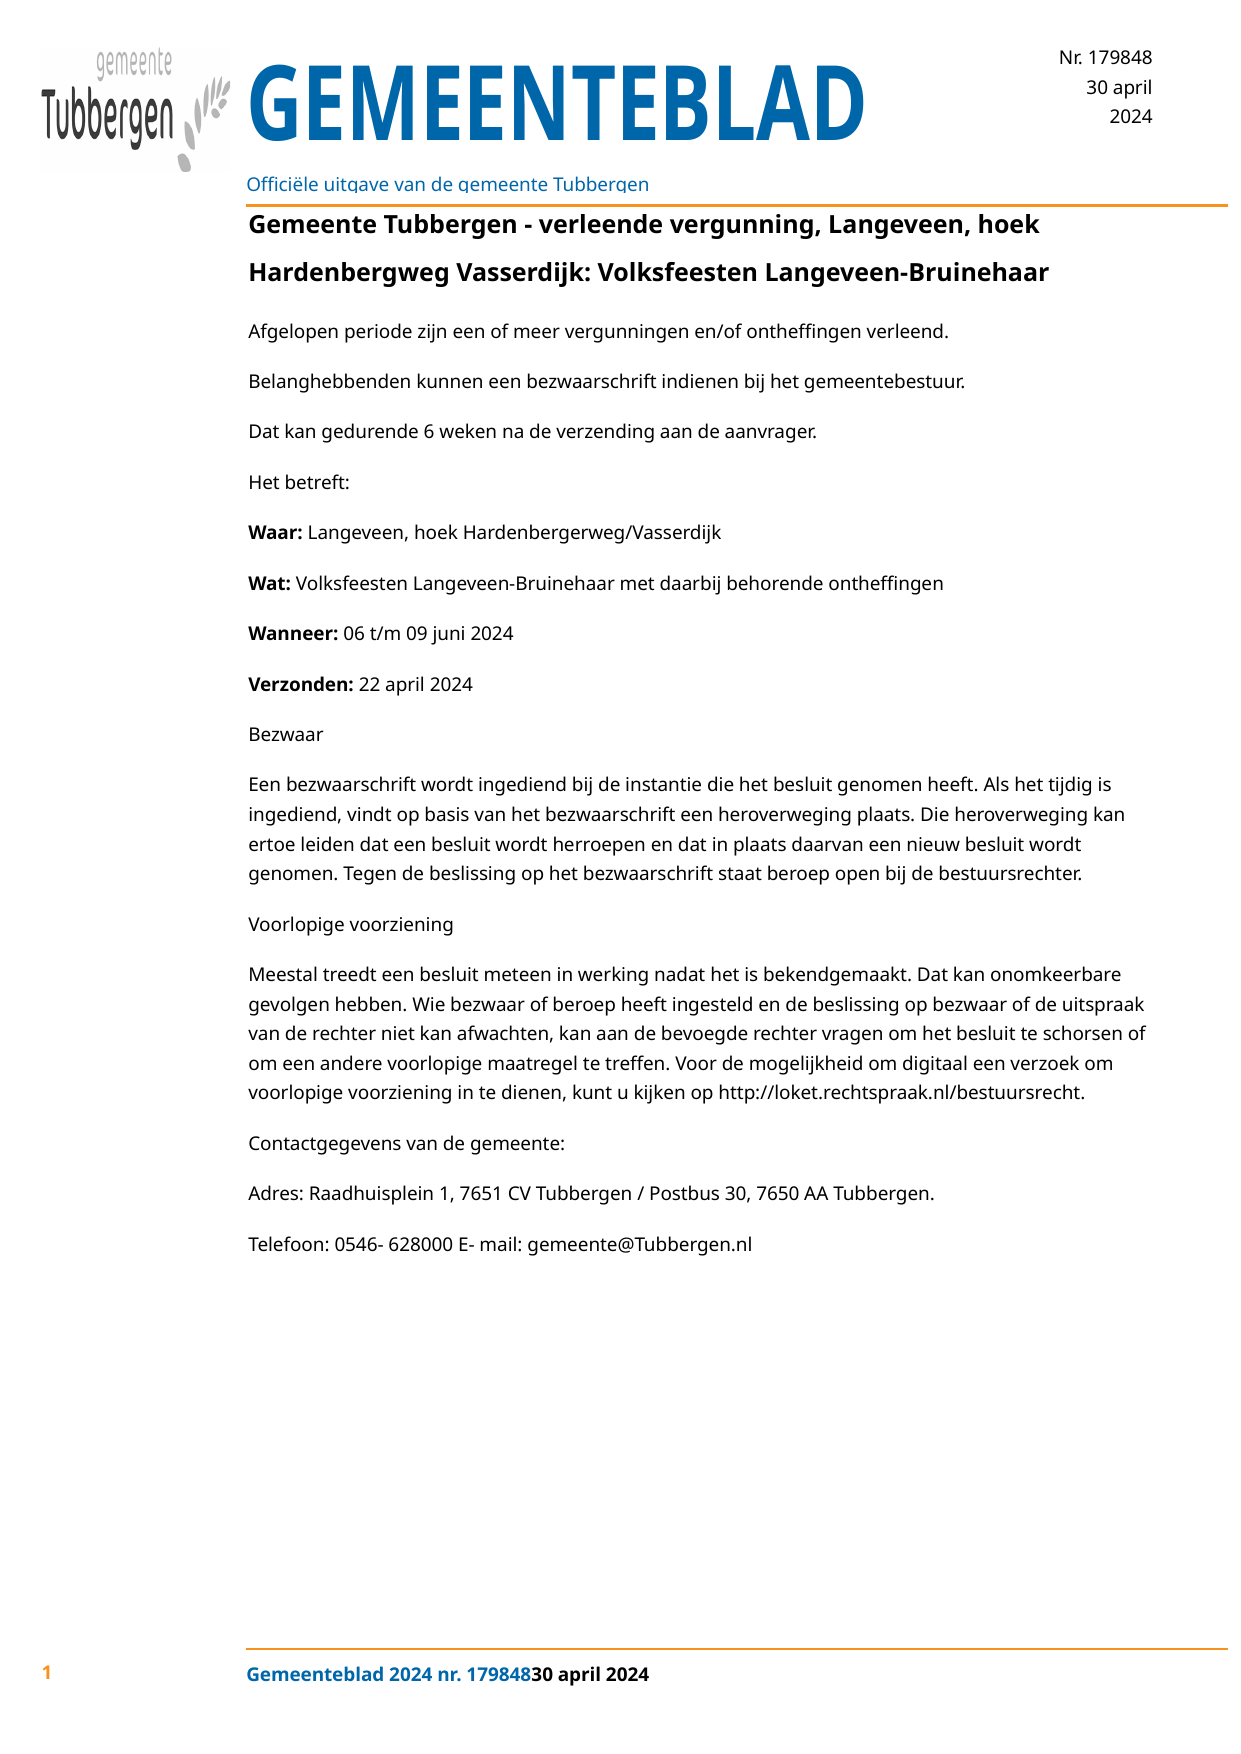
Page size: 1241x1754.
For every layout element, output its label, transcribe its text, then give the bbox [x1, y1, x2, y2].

picture [41, 47, 231, 172]
text Contactgegevens van de gemeente: [248, 1130, 1152, 1156]
text Adres: Raadhuisplein 1, 7651 CV Tubbergen / Postbus 30, 7650 AA Tubbergen. [248, 1180, 1152, 1206]
text Telefoon: 0546- 628000 E- mail: gemeente@Tubbergen.nl [248, 1231, 1152, 1257]
text Bezwaar [248, 721, 1152, 747]
text Het betreft: [248, 469, 1152, 495]
text Meestal treedt een besluit meteen in werking nadat het is bekendgemaakt. Dat kan onomkeerbare gevolgen hebben. Wie bezwaar of beroep heeft ingesteld en de beslissing op bezwaar of de uitspraak van de rechter niet kan afwachten, kan aan de bevoegde rechter vragen om het besluit te schorsen of om een andere voorlopige maatregel te treffen. Voor de mogelijkheid om digitaal een verzoek om voorlopige voorziening in te dienen, kunt u kijken op http://loket.rechtspraak.nl/bestuursrecht. [248, 961, 1152, 1105]
text Verzonden: 22 april 2024 [248, 671, 1152, 697]
text Dat kan gedurende 6 weken na de verzending aan de aanvrager. [248, 419, 1152, 444]
text Een bezwaarschrift wordt ingediend bij de instantie die het besluit genomen heeft. Als het tijdig is ingediend, vindt op basis van het bezwaarschrift een heroverweging plaats. Die heroverweging kan ertoe leiden dat een besluit wordt herroepen en dat in plaats daarvan een nieuw besluit wordt genomen. Tegen de beslissing op het bezwaarschrift staat beroep open bij de bestuursrechter. [248, 772, 1152, 886]
text Voorlopige voorziening [248, 911, 1152, 937]
text Waar: Langeveen, hoek Hardenbergerweg/Vasserdijk [248, 519, 1152, 545]
text Wanneer: 06 t/m 09 juni 2024 [248, 620, 1152, 646]
text Gemeente Tubbergen - verleende vergunning, Langeveen, hoek Hardenbergweg Vasserdijk: Volksfeesten Langeveen-Bruinehaar [248, 207, 1152, 288]
text Wat: Volksfeesten Langeveen-Bruinehaar met daarbij behorende ontheffingen [248, 570, 1152, 596]
text Afgelopen periode zijn een of meer vergunningen en/of ontheffingen verleend. [248, 318, 1152, 344]
text Belanghebbenden kunnen een bezwaarschrift indienen bij het gemeentebestuur. [248, 368, 1152, 394]
